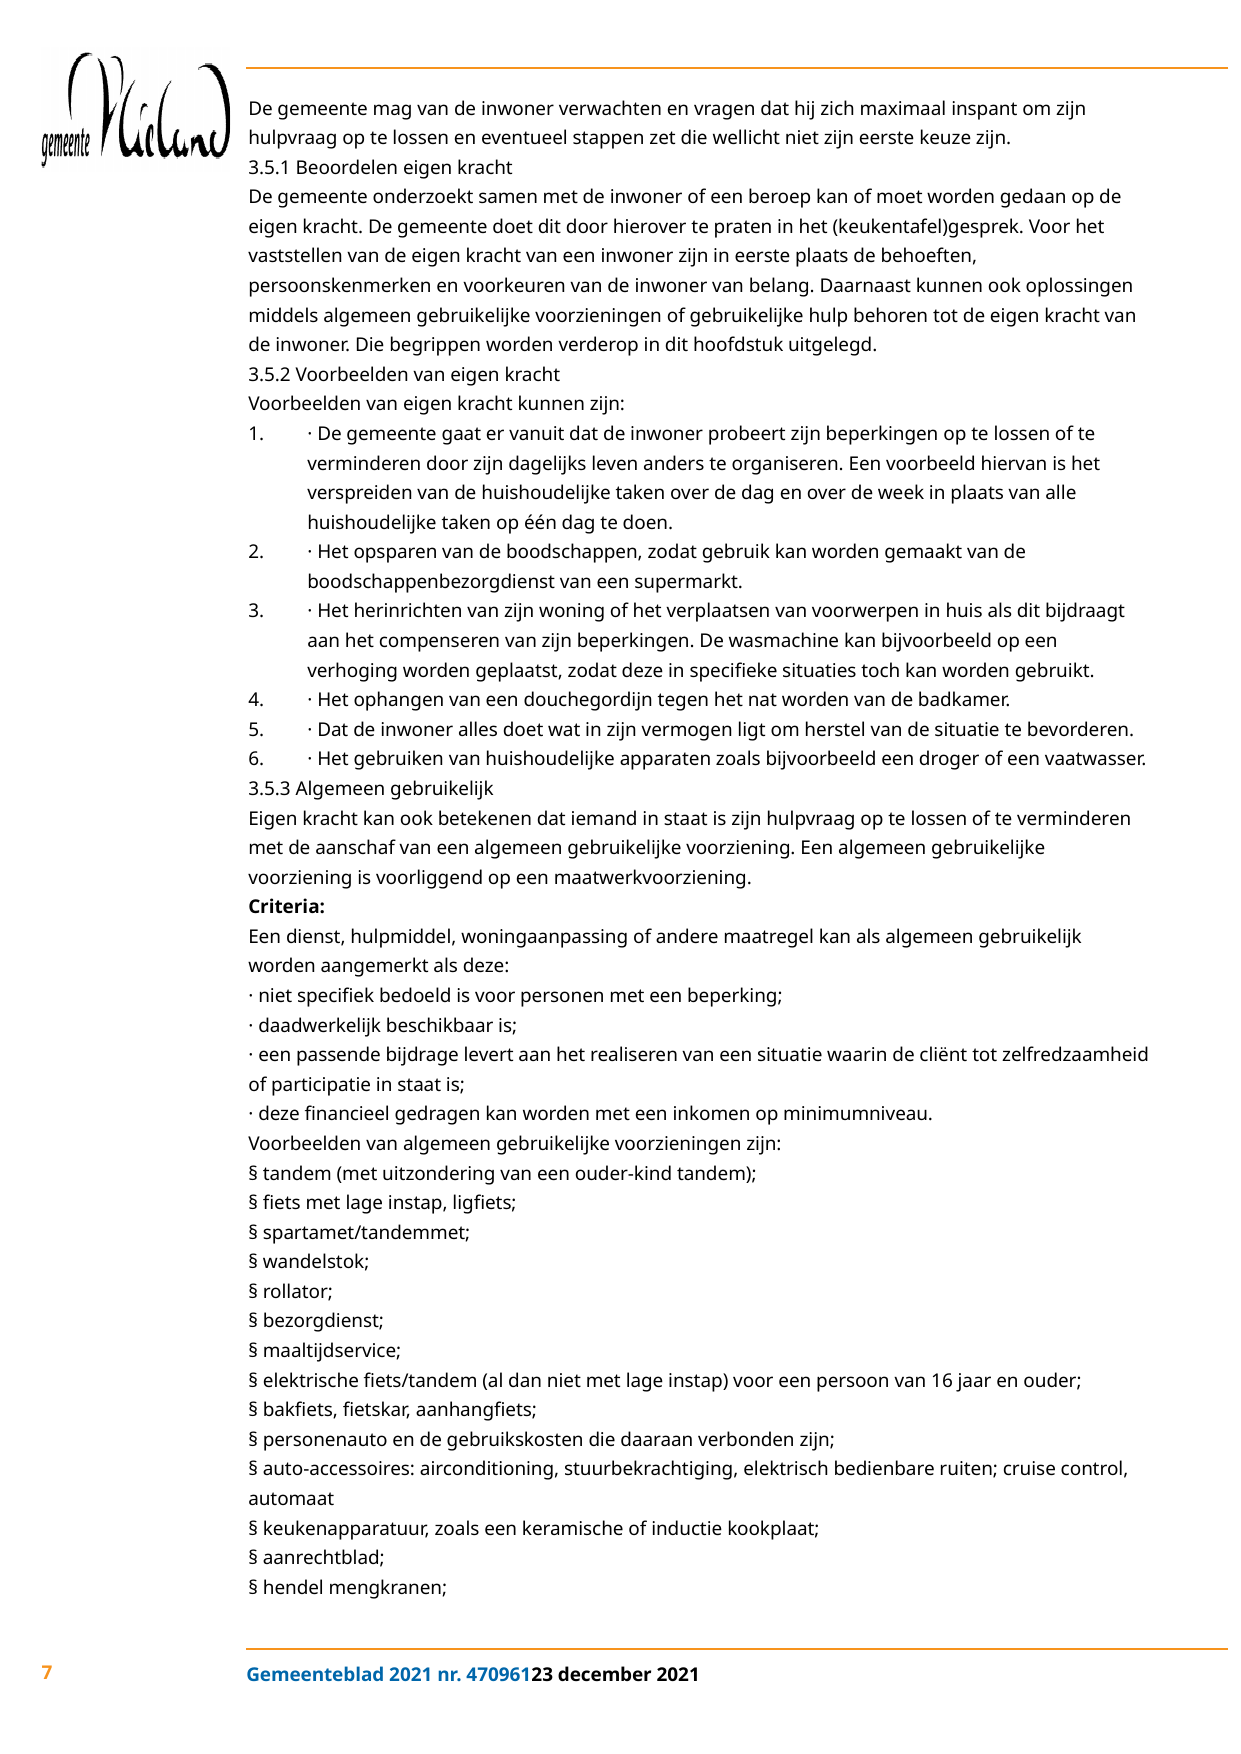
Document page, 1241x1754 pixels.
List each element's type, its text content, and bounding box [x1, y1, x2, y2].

text § wandelstok; [248, 1248, 1152, 1274]
text 3.5.1 Beoordelen eigen kracht [248, 154, 1152, 180]
list · Het ophangen van een douchegordijn tegen het nat worden van de badkamer. [248, 686, 1152, 712]
text De gemeente mag van de inwoner verwachten en vragen dat hij zich maximaal inspant om zijn hulpvraag op te lossen en eventueel stappen zet die wellicht niet zijn eerste keuze zijn. [248, 95, 1152, 150]
text Criteria: [248, 893, 1152, 919]
text · daadwerkelijk beschikbaar is; [248, 1012, 1152, 1038]
text · niet specifiek bedoeld is voor personen met een beperking; [248, 982, 1152, 1008]
text De gemeente onderzoekt samen met de inwoner of een beroep kan of moet worden gedaan op de eigen kracht. De gemeente doet dit door hierover te praten in het (keukentafel)gesprek. Voor het vaststellen van de eigen kracht van een inwoner zijn in eerste plaats de behoeften, persoonskenmerken en voorkeuren van de inwoner van belang. Daarnaast kunnen ook oplossingen middels algemeen gebruikelijke voorzieningen of gebruikelijke hulp behoren tot de eigen kracht van de inwoner. Die begrippen worden verderop in dit hoofdstuk uitgelegd. [248, 183, 1152, 357]
text 3.5.2 Voorbeelden van eigen kracht [248, 361, 1152, 387]
list · Het herinrichten van zijn woning of het verplaatsen van voorwerpen in huis als dit bijdraagt aan het compenseren van zijn beperkingen. De wasmachine kan bijvoorbeeld op een verhoging worden geplaatst, zodat deze in specifieke situaties toch kan worden gebruikt. [248, 598, 1152, 683]
text § elektrische fiets/tandem (al dan niet met lage instap) voor een persoon van 16 jaar en ouder; [248, 1367, 1152, 1393]
text · deze financieel gedragen kan worden met een inkomen op minimumniveau. [248, 1101, 1152, 1126]
text § aanrechtblad; [248, 1544, 1152, 1570]
text Voorbeelden van algemeen gebruikelijke voorzieningen zijn: [248, 1130, 1152, 1156]
text § personenauto en de gebruikskosten die daaraan verbonden zijn; [248, 1426, 1152, 1452]
list · De gemeente gaat er vanuit dat de inwoner probeert zijn beperkingen op te lossen of te verminderen door zijn dagelijks leven anders te organiseren. Een voorbeeld hiervan is het verspreiden van de huishoudelijke taken over de dag en over de week in plaats van alle huishoudelijke taken op één dag te doen. [248, 420, 1152, 535]
text Eigen kracht kan ook betekenen dat iemand in staat is zijn hulpvraag op te lossen of te verminderen met de aanschaf van een algemeen gebruikelijke voorziening. Een algemeen gebruikelijke voorziening is voorliggend op een maatwerkvoorziening. [248, 805, 1152, 890]
text Voorbeelden van eigen kracht kunnen zijn: [248, 391, 1152, 416]
text § bakfiets, fietskar, aanhangfiets; [248, 1396, 1152, 1422]
text § maaltijdservice; [248, 1337, 1152, 1363]
text · een passende bijdrage levert aan het realiseren van een situatie waarin de cliënt tot zelfredzaamheid of participatie in staat is; [248, 1041, 1152, 1097]
list · Het gebruiken van huishoudelijke apparaten zoals bijvoorbeeld een droger of een vaatwasser. [248, 746, 1152, 771]
text § keukenapparatuur, zoals een keramische of inductie kookplaat; [248, 1515, 1152, 1541]
text Een dienst, hulpmiddel, woningaanpassing of andere maatregel kan als algemeen gebruikelijk worden aangemerkt als deze: [248, 923, 1152, 978]
text 3.5.3 Algemeen gebruikelijk [248, 775, 1152, 801]
picture [41, 47, 231, 172]
text § fiets met lage instap, ligfiets; [248, 1189, 1152, 1215]
list · Dat de inwoner alles doet wat in zijn vermogen ligt om herstel van de situatie te bevorderen. [248, 716, 1152, 742]
text § hendel mengkranen; [248, 1574, 1152, 1600]
text § tandem (met uitzondering van een ouder-kind tandem); [248, 1160, 1152, 1186]
text § auto-accessoires: airconditioning, stuurbekrachtiging, elektrisch bedienbare ruiten; cruise control, automaat [248, 1456, 1152, 1511]
list · Het opsparen van de boodschappen, zodat gebruik kan worden gemaakt van de boodschappenbezorgdienst van een supermarkt. [248, 538, 1152, 594]
text § bezorgdienst; [248, 1308, 1152, 1333]
text § spartamet/tandemmet; [248, 1219, 1152, 1245]
text § rollator; [248, 1278, 1152, 1304]
